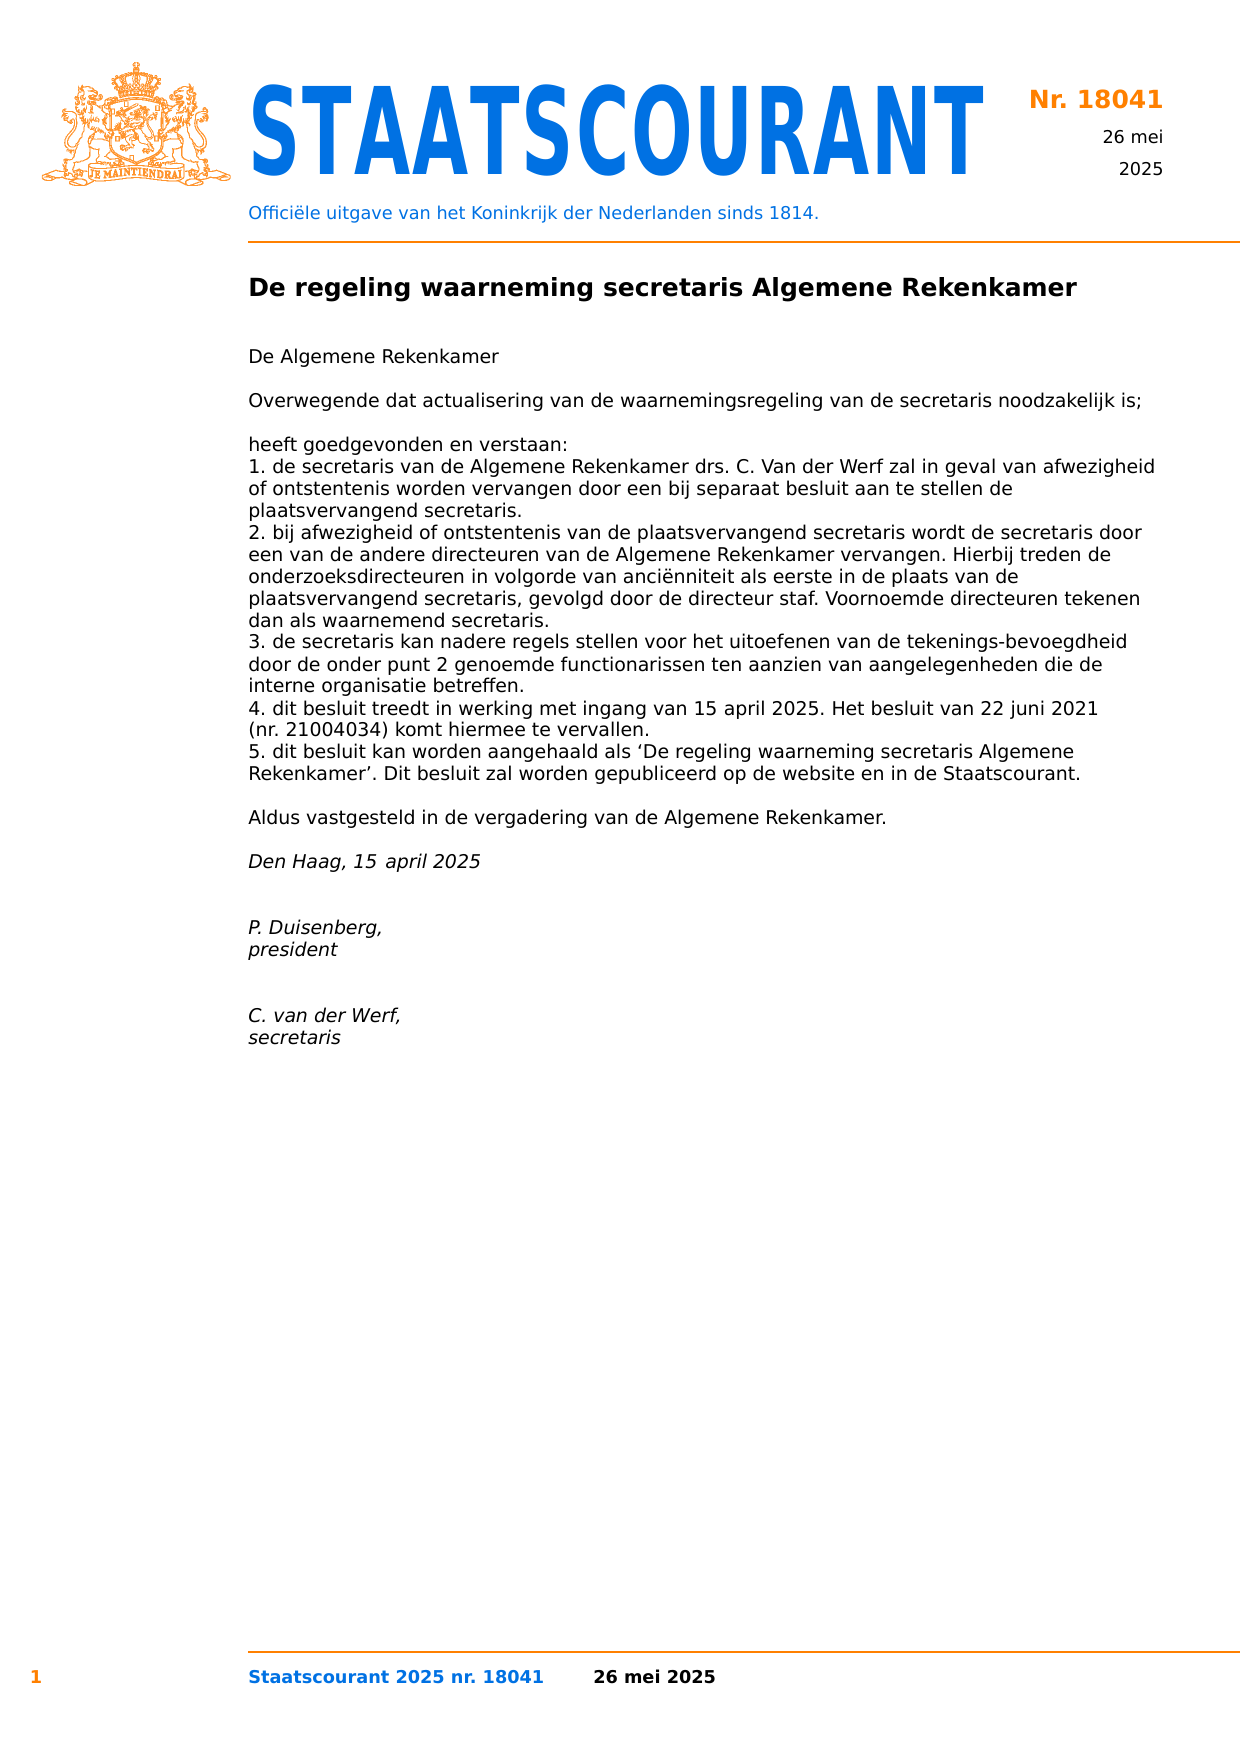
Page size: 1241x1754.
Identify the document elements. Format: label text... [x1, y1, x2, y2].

text 3. de secretaris kan nadere regels stellen voor het uitoefenen van de tekenings-bevoegdheid door de onder punt 2 genoemde functionarissen ten aanzien van aangelegenheden die de interne organisatie betreffen. [248, 631, 1163, 697]
text Aldus vastgesteld in de vergadering van de Algemene Rekenkamer. [248, 807, 1163, 829]
table_header STAATSCOURANT [248, 62, 998, 203]
text heeft goedgevonden en verstaan: [248, 434, 1163, 456]
table_cell Officiële uitgave van het Koninkrijk der Nederlanden sinds 1814. [248, 203, 1240, 241]
picture [41, 62, 231, 186]
text P. Duisenberg, president [248, 895, 1163, 961]
table_header Nr. 18041 [998, 62, 1240, 121]
subtitle De regeling waarneming secretaris Algemene Rekenkamer [248, 273, 1163, 302]
table_header [25, 62, 248, 241]
text 1. de secretaris van de Algemene Rekenkamer drs. C. Van der Werf zal in geval van afwezigheid of ontstentenis worden vervangen door een bij separaat besluit aan te stellen de plaatsvervangend secretaris. [248, 456, 1163, 522]
table_cell 2025 [998, 153, 1240, 203]
text De Algemene Rekenkamer [248, 346, 1163, 368]
text 4. dit besluit treedt in werking met ingang van 15 april 2025. Het besluit van 22 juni 2021 (nr. 21004034) komt hiermee te vervallen. [248, 697, 1163, 741]
text Den Haag, 15 april 2025 [248, 851, 1163, 873]
text C. van der Werf, secretaris [248, 983, 1163, 1049]
text 5. dit besluit kan worden aangehaald als ‘De regeling waarneming secretaris Algemene Rekenkamer’. Dit besluit zal worden gepubliceerd op de website en in de Staatscourant. [248, 741, 1163, 785]
text 2. bij afwezigheid of ontstentenis van de plaatsvervangend secretaris wordt de secretaris door een van de andere directeuren van de Algemene Rekenkamer vervangen. Hierbij treden de onderzoeksdirecteuren in volgorde van anciënniteit als eerste in de plaats van de plaatsvervangend secretaris, gevolgd door de directeur staf. Voornoemde directeuren tekenen dan als waarnemend secretaris. [248, 522, 1163, 631]
text Overwegende dat actualisering van de waarnemingsregeling van de secretaris noodzakelijk is; [248, 390, 1163, 412]
table_cell 26 mei [998, 121, 1240, 153]
